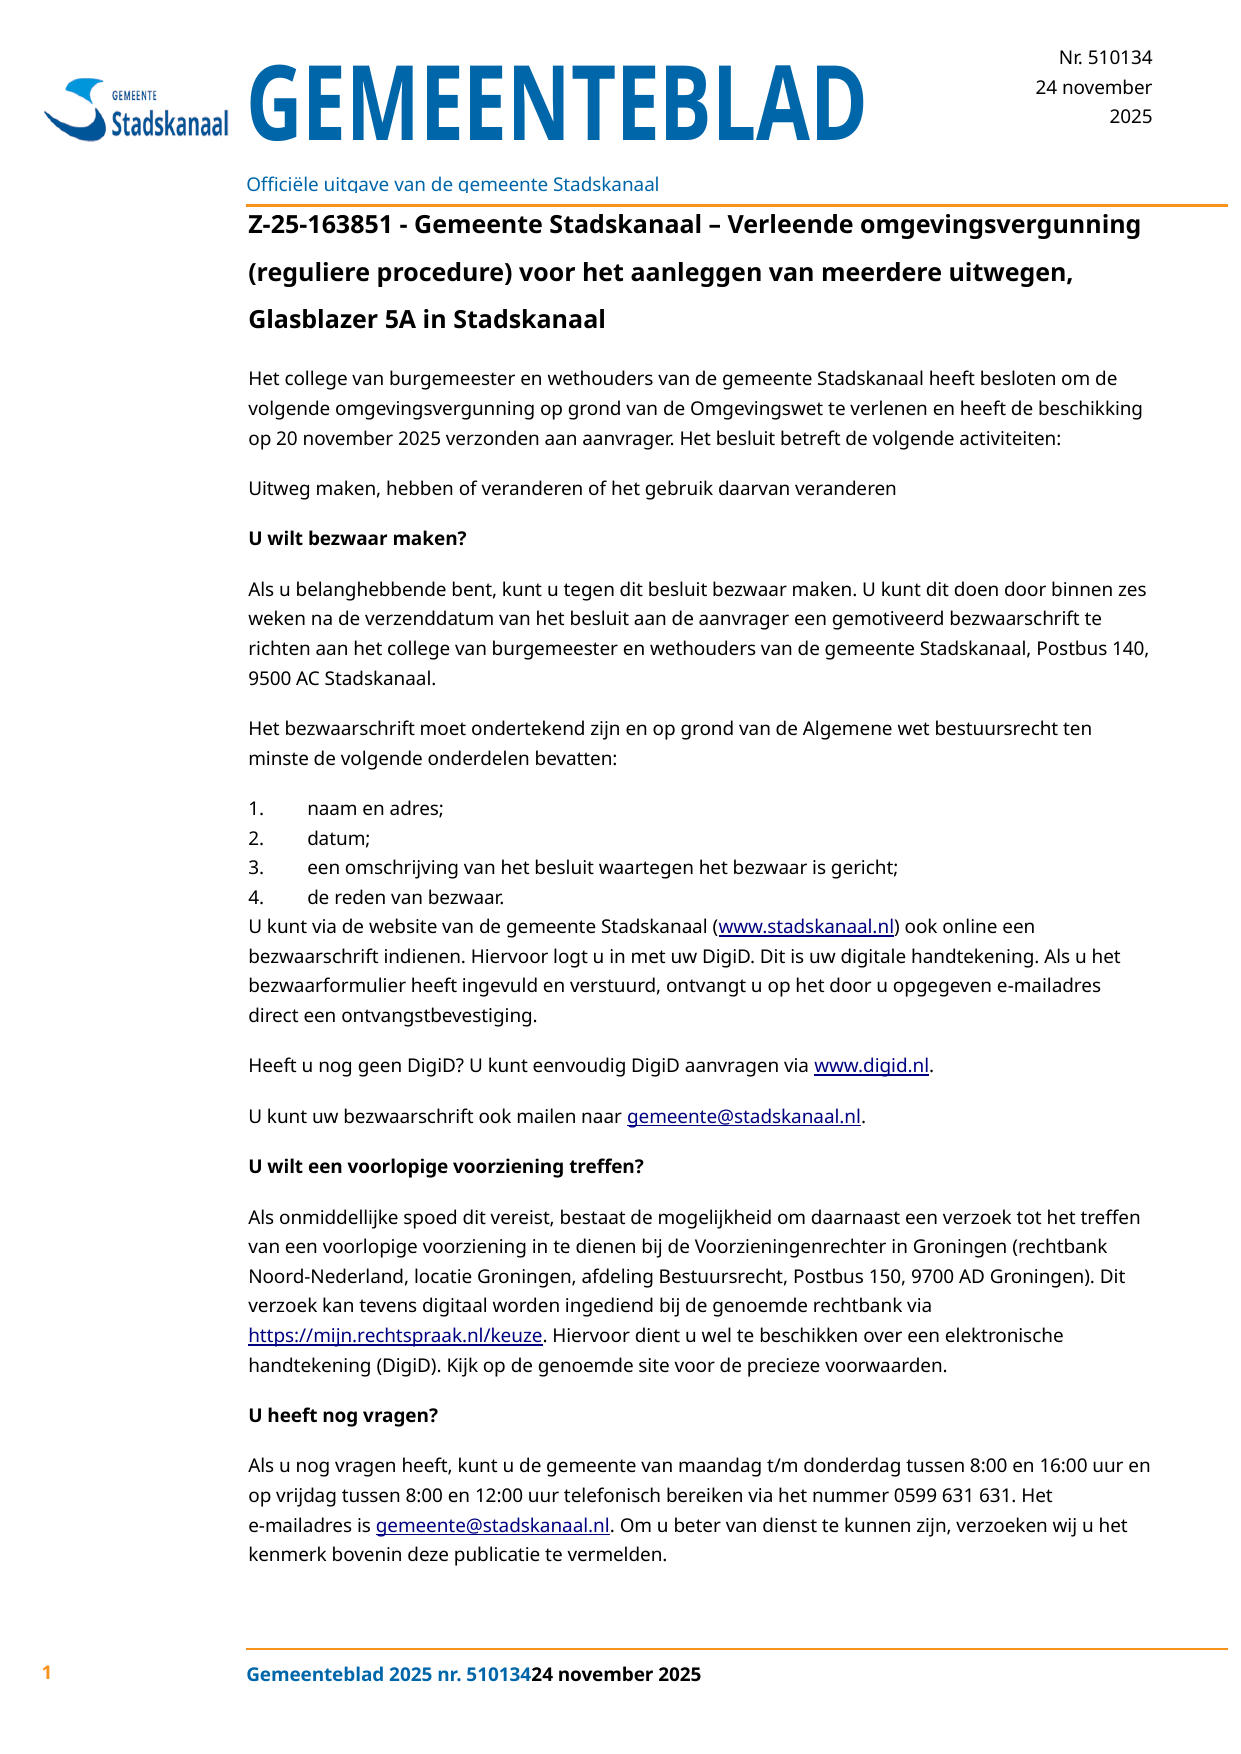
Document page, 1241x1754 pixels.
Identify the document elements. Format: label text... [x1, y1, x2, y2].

picture [41, 47, 231, 172]
text Z-25-163851 - Gemeente Stadskanaal – Verleende omgevingsvergunning (reguliere procedure) voor het aanleggen van meerdere uitwegen, Glasblazer 5A in Stadskanaal [248, 207, 1152, 336]
text U heeft nog vragen? [248, 1402, 1152, 1428]
list een omschrijving van het besluit waartegen het bezwaar is gericht; [248, 854, 1152, 880]
text U kunt uw bezwaarschrift ook mailen naar gemeente@stadskanaal.nl. [248, 1103, 1152, 1129]
text Als onmiddellijke spoed dit vereist, bestaat de mogelijkheid om daarnaast een verzoek tot het treffen van een voorlopige voorziening in te dienen bij de Voorzieningenrechter in Groningen (rechtbank Noord-Nederland, locatie Groningen, afdeling Bestuursrecht, Postbus 150, 9700 AD Groningen). Dit verzoek kan tevens digitaal worden ingediend bij de genoemde rechtbank via https://mijn.rechtspraak.nl/keuze. Hiervoor dient u wel te beschikken over een elektronische handtekening (DigiD). Kijk op de genoemde site voor de precieze voorwaarden. [248, 1204, 1152, 1377]
text Heeft u nog geen DigiD? U kunt eenvoudig DigiD aanvragen via www.digid.nl. [248, 1053, 1152, 1078]
text Als u nog vragen heeft, kunt u de gemeente van maandag t/m donderdag tussen 8:00 en 16:00 uur en op vrijdag tussen 8:00 en 12:00 uur telefonisch bereiken via het nummer 0599 631 631. Het e‑mailadres is gemeente@stadskanaal.nl. Om u beter van dienst te kunnen zijn, verzoeken wij u het kenmerk bovenin deze publicatie te vermelden. [248, 1453, 1152, 1567]
list de reden van bezwaar. [248, 884, 1152, 909]
text Het bezwaarschrift moet ondertekend zijn en op grond van de Algemene wet bestuursrecht ten minste de volgende onderdelen bevatten: [248, 715, 1152, 770]
list datum; [248, 825, 1152, 850]
text Als u belanghebbende bent, kunt u tegen dit besluit bezwaar maken. U kunt dit doen door binnen zes weken na de verzenddatum van het besluit aan de aanvrager een gemotiveerd bezwaarschrift te richten aan het college van burgemeester en wethouders van de gemeente Stadskanaal, Postbus 140, 9500 AC Stadskanaal. [248, 576, 1152, 690]
text U kunt via de website van de gemeente Stadskanaal (www.stadskanaal.nl) ook online een bezwaarschrift indienen. Hiervoor logt u in met uw DigiD. Dit is uw digitale handtekening. Als u het bezwaarformulier heeft ingevuld en verstuurd, ontvangt u op het door u opgegeven e‑mailadres direct een ontvangstbevestiging. [248, 913, 1152, 1028]
list naam en adres; [248, 795, 1152, 821]
text U wilt bezwaar maken? [248, 526, 1152, 551]
text U wilt een voorlopige voorziening treffen? [248, 1153, 1152, 1179]
text Het college van burgemeester en wethouders van de gemeente Stadskanaal heeft besloten om de volgende omgevingsvergunning op grond van de Omgevingswet te verlenen en heeft de beschikking op 20 november 2025 verzonden aan aanvrager. Het besluit betreft de volgende activiteiten: [248, 366, 1152, 450]
text Uitweg maken, hebben of veranderen of het gebruik daarvan veranderen [248, 475, 1152, 501]
